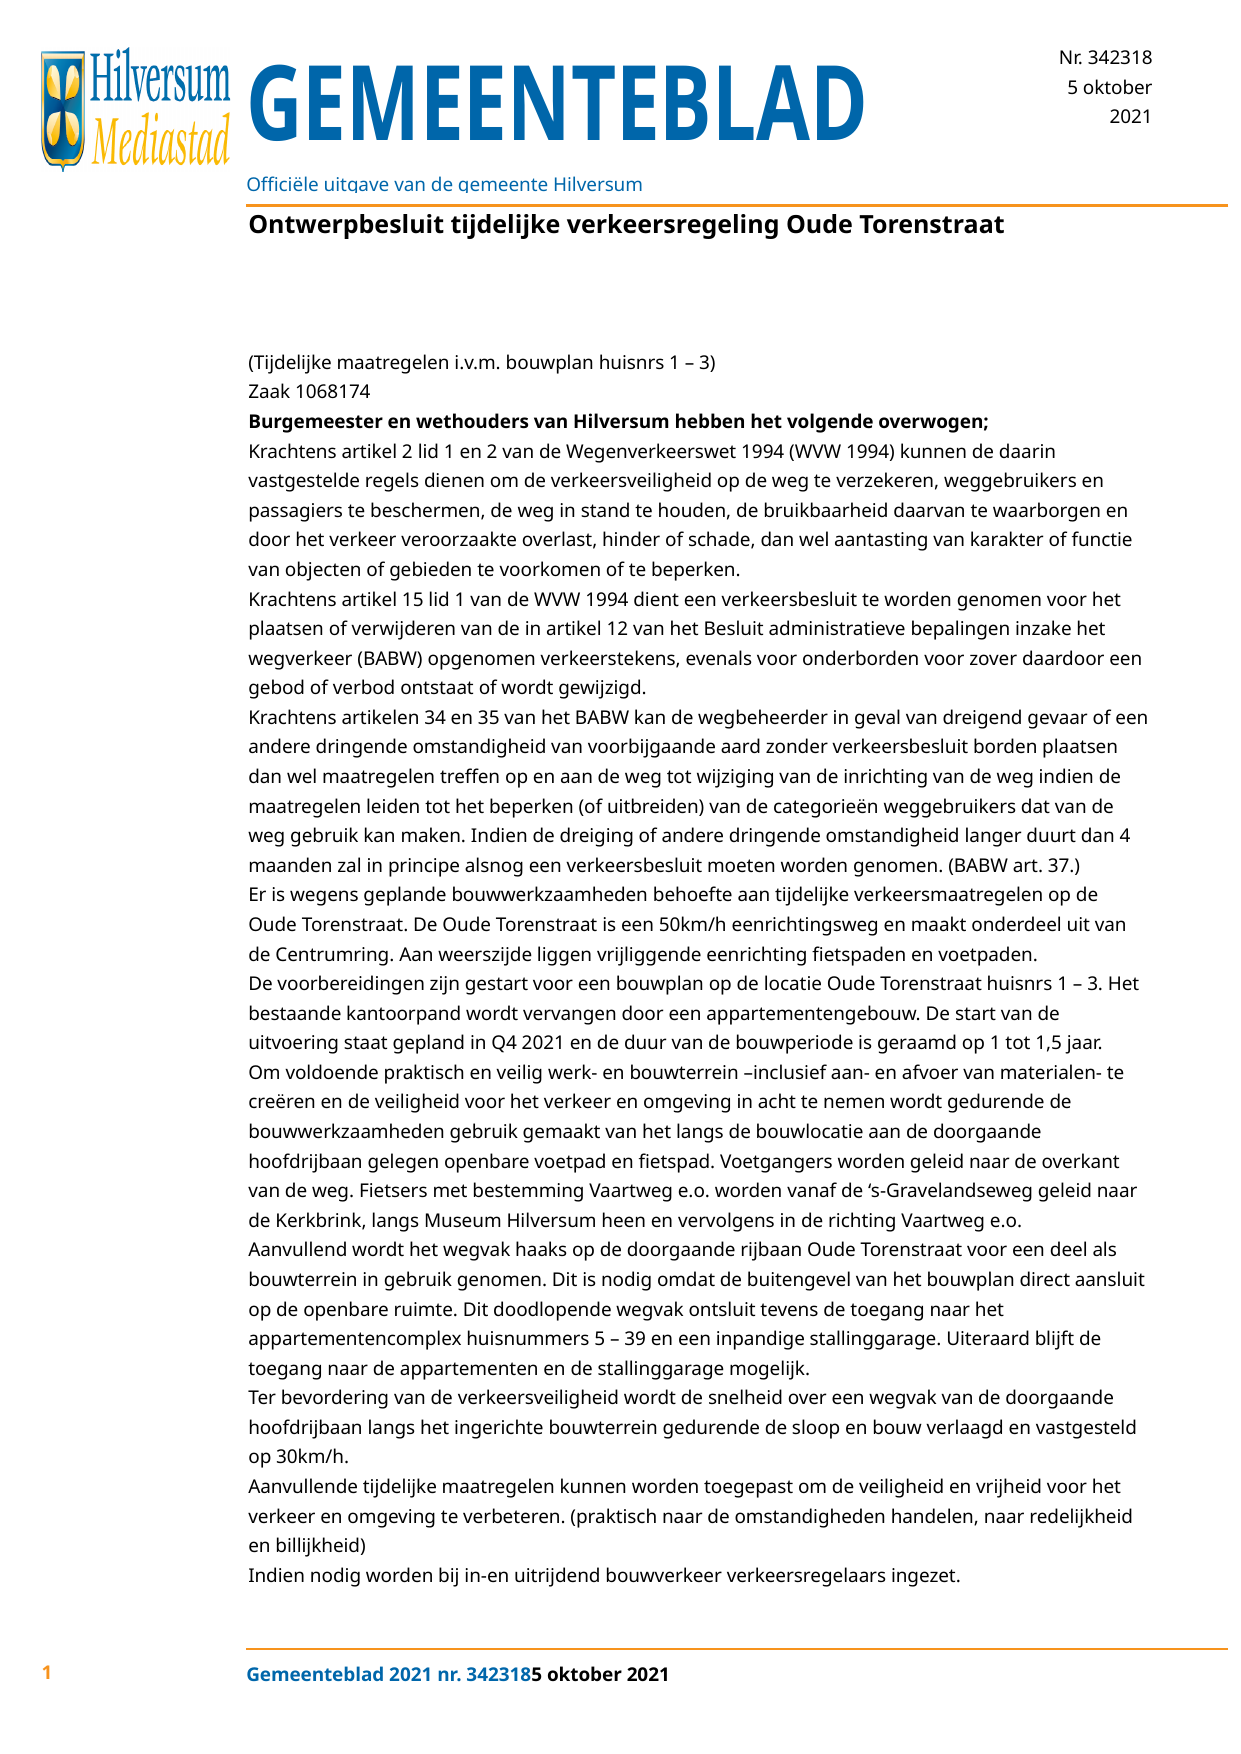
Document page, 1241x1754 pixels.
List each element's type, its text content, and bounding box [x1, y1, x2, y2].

text Krachtens artikelen 34 en 35 van het BABW kan de wegbeheerder in geval van dreigend gevaar of een andere dringende omstandigheid van voorbijgaande aard zonder verkeersbesluit borden plaatsen dan wel maatregelen treffen op en aan de weg tot wijziging van de inrichting van de weg indien de maatregelen leiden tot het beperken (of uitbreiden) van de categorieën weggebruikers dat van de weg gebruik kan maken. Indien de dreiging of andere dringende omstandigheid langer duurt dan 4 maanden zal in principe alsnog een verkeersbesluit moeten worden genomen. (BABW art. 37.) [248, 704, 1152, 878]
text Ontwerpbesluit tijdelijke verkeersregeling Oude Torenstraat [248, 207, 1152, 241]
text Aanvullend wordt het wegvak haaks op de doorgaande rijbaan Oude Torenstraat voor een deel als bouwterrein in gebruik genomen. Dit is nodig omdat de buitengevel van het bouwplan direct aansluit op de openbare ruimte. Dit doodlopende wegvak ontsluit tevens de toegang naar het appartementencomplex huisnummers 5 – 39 en een inpandige stallinggarage. Uiteraard blijft de toegang naar de appartementen en de stallinggarage mogelijk. [248, 1237, 1152, 1381]
text Zaak 1068174 [248, 379, 1152, 404]
picture [41, 47, 231, 172]
text Indien nodig worden bij in-en uitrijdend bouwverkeer verkeersregelaars ingezet. [248, 1562, 1152, 1588]
text Aanvullende tijdelijke maatregelen kunnen worden toegepast om de veiligheid en vrijheid voor het verkeer en omgeving te verbeteren. (praktisch naar de omstandigheden handelen, naar redelijkheid en billijkheid) [248, 1473, 1152, 1558]
text Ter bevordering van de verkeersveiligheid wordt de snelheid over een wegvak van de doorgaande hoofdrijbaan langs het ingerichte bouwterrein gedurende de sloop en bouw verlaagd en vastgesteld op 30km/h. [248, 1384, 1152, 1469]
text Krachtens artikel 15 lid 1 van de WVW 1994 dient een verkeersbesluit te worden genomen voor het plaatsen of verwijderen van de in artikel 12 van het Besluit administratieve bepalingen inzake het wegverkeer (BABW) opgenomen verkeerstekens, evenals voor onderborden voor zover daardoor een gebod of verbod ontstaat of wordt gewijzigd. [248, 586, 1152, 700]
text Krachtens artikel 2 lid 1 en 2 van de Wegenverkeerswet 1994 (WVW 1994) kunnen de daarin vastgestelde regels dienen om de verkeersveiligheid op de weg te verzekeren, weggebruikers en passagiers te beschermen, de weg in stand te houden, de bruikbaarheid daarvan te waarborgen en door het verkeer veroorzaakte overlast, hinder of schade, dan wel aantasting van karakter of functie van objecten of gebieden te voorkomen of te beperken. [248, 438, 1152, 582]
text Burgemeester en wethouders van Hilversum hebben het volgende overwogen; [248, 408, 1152, 434]
text De voorbereidingen zijn gestart voor een bouwplan op de locatie Oude Torenstraat huisnrs 1 – 3. Het bestaande kantoorpand wordt vervangen door een appartementengebouw. De start van de uitvoering staat gepland in Q4 2021 en de duur van de bouwperiode is geraamd op 1 tot 1,5 jaar. [248, 970, 1152, 1055]
text Er is wegens geplande bouwwerkzaamheden behoefte aan tijdelijke verkeersmaatregelen op de Oude Torenstraat. De Oude Torenstraat is een 50km/h eenrichtingsweg en maakt onderdeel uit van de Centrumring. Aan weerszijde liggen vrijliggende eenrichting fietspaden en voetpaden. [248, 882, 1152, 967]
text Om voldoende praktisch en veilig werk- en bouwterrein –inclusief aan- en afvoer van materialen- te creëren en de veiligheid voor het verkeer en omgeving in acht te nemen wordt gedurende de bouwwerkzaamheden gebruik gemaakt van het langs de bouwlocatie aan de doorgaande hoofdrijbaan gelegen openbare voetpad en fietspad. Voetgangers worden geleid naar de overkant van de weg. Fietsers met bestemming Vaartweg e.o. worden vanaf de ‘s-Gravelandseweg geleid naar de Kerkbrink, langs Museum Hilversum heen en vervolgens in de richting Vaartweg e.o. [248, 1059, 1152, 1233]
text (Tijdelijke maatregelen i.v.m. bouwplan huisnrs 1 – 3) [248, 349, 1152, 375]
